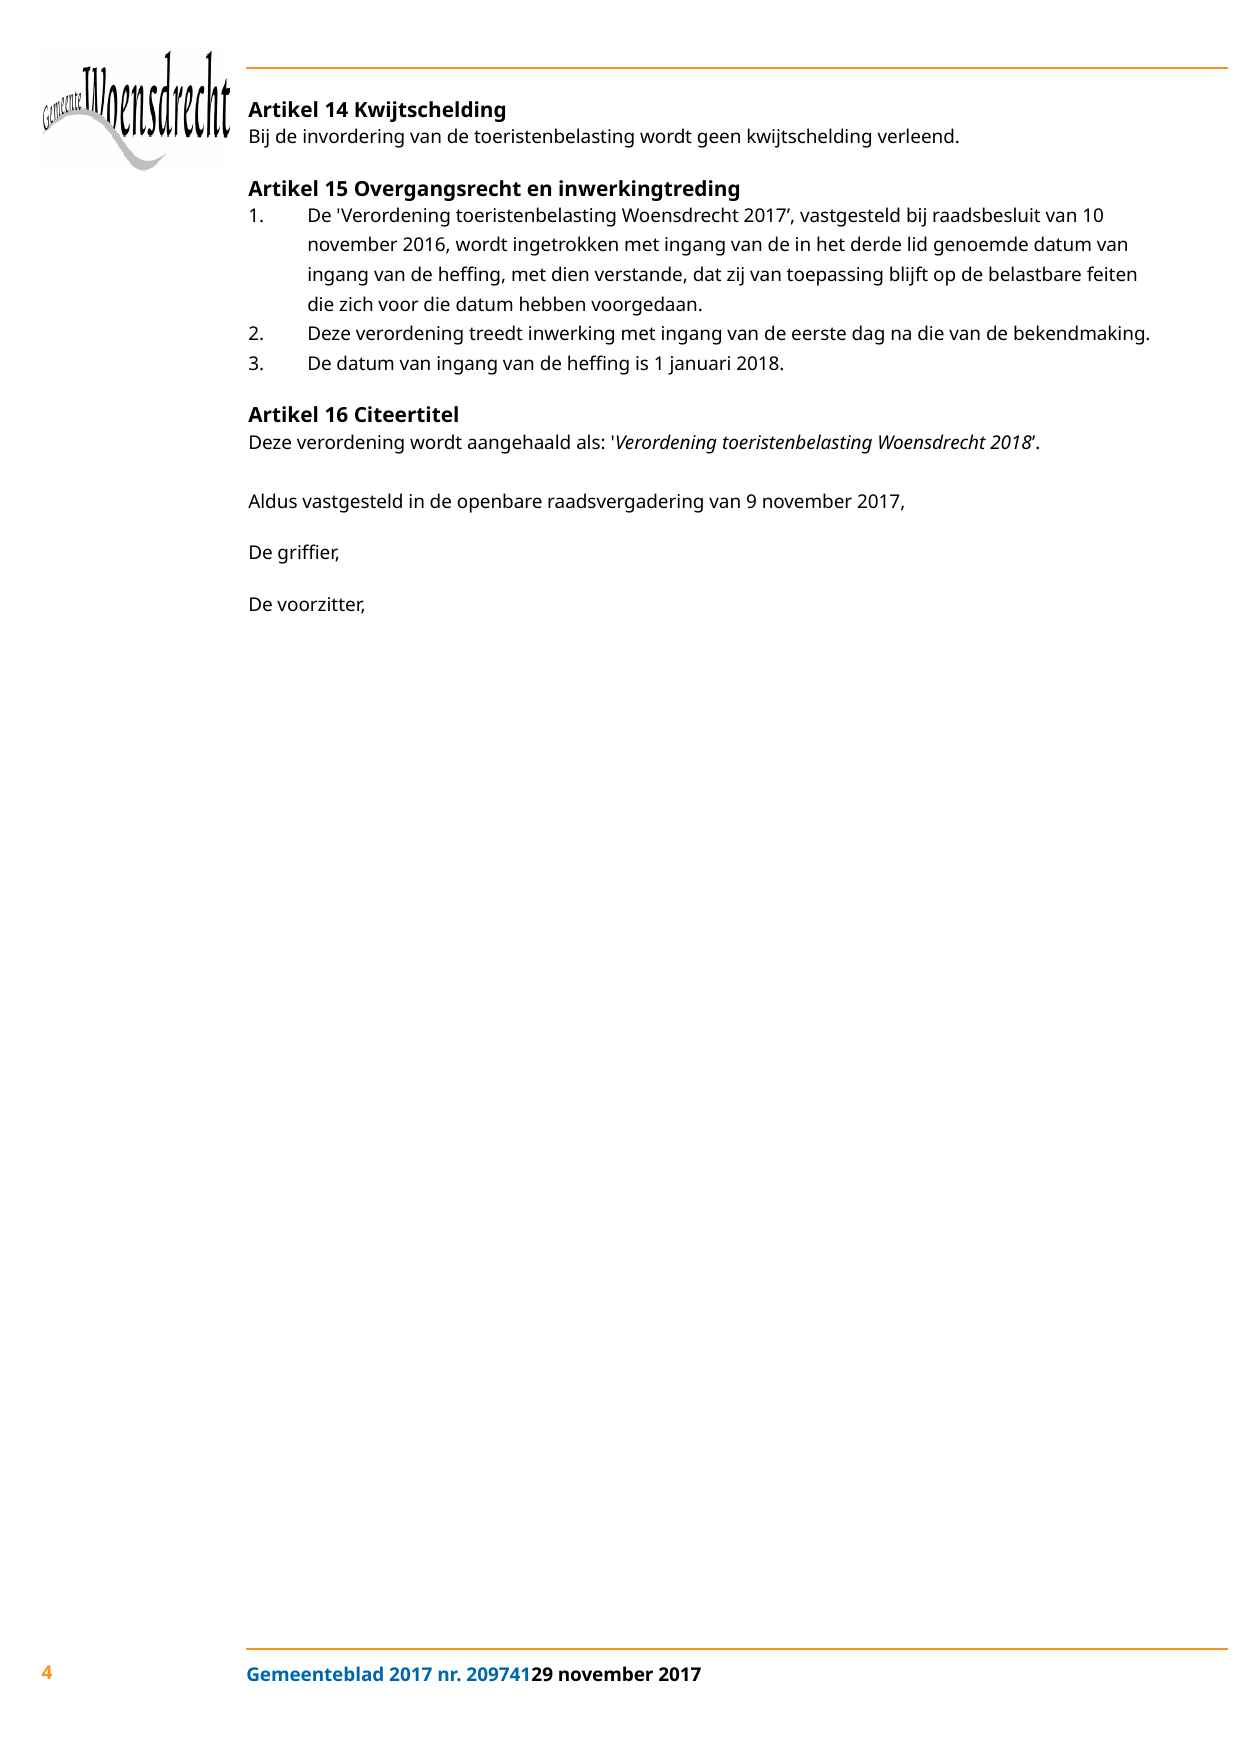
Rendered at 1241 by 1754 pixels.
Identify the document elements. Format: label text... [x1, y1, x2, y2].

text De griffier, [248, 539, 1152, 565]
text Deze verordening wordt aangehaald als: 'Verordening toeristenbelasting Woensdrecht 2018’. [248, 429, 1152, 454]
text De voorzitter, [248, 591, 1152, 617]
text Aldus vastgesteld in de openbare raadsvergadering van 9 november 2017, [248, 488, 1152, 514]
list De datum van ingang van de heffing is 1 januari 2018. [248, 350, 1152, 376]
text Artikel 15 Overgangsrecht en inwerkingtreding [248, 174, 1152, 202]
text Artikel 14 Kwijtschelding [248, 95, 1152, 123]
list De 'Verordening toeristenbelasting Woensdrecht 2017’, vastgesteld bij raadsbesluit van 10 november 2016, wordt ingetrokken met ingang van de in het derde lid genoemde datum van ingang van de heffing, met dien verstande, dat zij van toepassing blijft op de belastbare feiten die zich voor die datum hebben voorgedaan. [248, 202, 1152, 317]
text Bij de invordering van de toeristenbelasting wordt geen kwijtschelding verleend. [248, 123, 1152, 149]
list Deze verordening treedt inwerking met ingang van de eerste dag na die van de bekendmaking. [248, 320, 1152, 346]
picture [41, 47, 231, 172]
text Artikel 16 Citeertitel [248, 400, 1152, 429]
